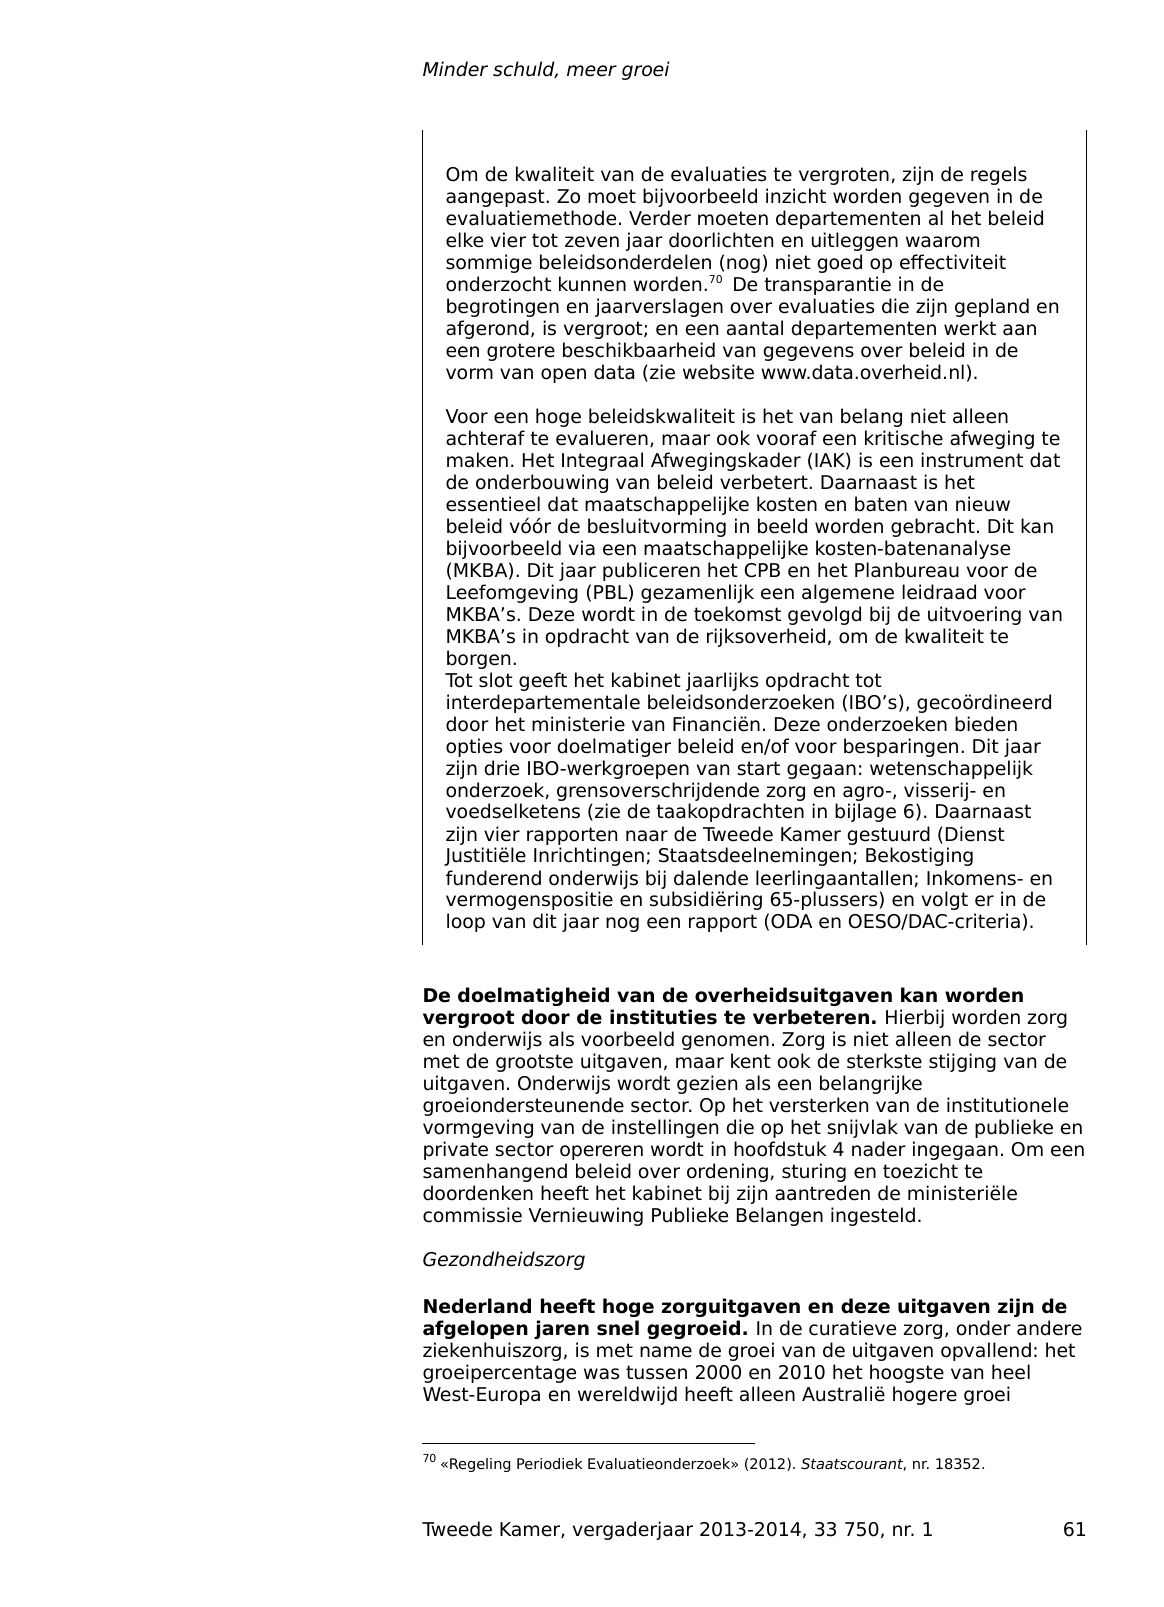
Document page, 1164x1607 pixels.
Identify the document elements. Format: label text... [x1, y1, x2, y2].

subtitle Gezondheidszorg [422, 1249, 1087, 1271]
table_header Om de kwaliteit van de evaluaties te vergroten, zijn de regels aangepast. Zo moet bijvoorbeeld inzicht worden gegeven in de evaluatiemethode. Verder moeten departementen al het beleid elke vier tot zeven jaar doorlichten en uitleggen waarom sommige beleidsonderdelen (nog) niet goed op effectiviteit onderzocht kunnen worden. De transparantie in de begrotingen en jaarverslagen over evaluaties die zijn gepland en afgerond, is vergroot; en een aantal departementen werkt aan een grotere beschikbaarheid van gegevens over beleid in de vorm van open data (zie website www.data.overheid.nl). Voor een hoge beleidskwaliteit is het van belang niet alleen achteraf te evalueren, maar ook vooraf een kritische afweging te maken. Het Integraal Afwegingskader (IAK) is een instrument dat de onderbouwing van beleid verbetert. Daarnaast is het essentieel dat maatschappelijke kosten en baten van nieuw beleid vóór de besluitvorming in beeld worden gebracht. Dit kan bijvoorbeeld via een maatschappelijke kosten-batenanalyse (MKBA). Dit jaar publiceren het CPB en het Planbureau voor de Leefomgeving (PBL) gezamenlijk een algemene leidraad voor MKBA’s. Deze wordt in de toekomst gevolgd bij de uitvoering van MKBA’s in opdracht van de rijksoverheid, om de kwaliteit te borgen. Tot slot geeft het kabinet jaarlijks opdracht tot interdepartementale beleidsonderzoeken (IBO’s), gecoördineerd door het ministerie van Financiën. Deze onderzoeken bieden opties voor doelmatiger beleid en/of voor besparingen. Dit jaar zijn drie IBO-werkgroepen van start gegaan: wetenschappelijk onderzoek, grensoverschrijdende zorg en agro-, visserij- en voedselketens (zie de taakopdrachten in bijlage 6). Daarnaast zijn vier rapporten naar de Tweede Kamer gestuurd (Dienst Justitiële Inrichtingen; Staatsdeelnemingen; Bekostiging funderend onderwijs bij dalende leerlingaantallen; Inkomens- en vermogenspositie en subsidiëring 65-plussers) en volgt er in de loop van dit jaar nog een rapport (ODA en OESO/DAC-criteria). [423, 130, 1086, 945]
text Nederland heeft hoge zorguitgaven en deze uitgaven zijn de afgelopen jaren snel gegroeid. In de curatieve zorg, onder andere ziekenhuiszorg, is met name de groei van de uitgaven opvallend: het groeipercentage was tussen 2000 en 2010 het hoogste van heel West-Europa en wereldwijd heeft alleen Australië hogere groei [422, 1296, 1087, 1406]
text De doelmatigheid van de overheidsuitgaven kan worden vergroot door de instituties te verbeteren. Hierbij worden zorg en onderwijs als voorbeeld genomen. Zorg is niet alleen de sector met de grootste uitgaven, maar kent ook de sterkste stijging van de uitgaven. Onderwijs wordt gezien als een belangrijke groeiondersteunende sector. Op het versterken van de institutionele vormgeving van de instellingen die op het snijvlak van de publieke en private sector opereren wordt in hoofdstuk 4 nader ingegaan. Om een samenhangend beleid over ordening, sturing en toezicht te doordenken heeft het kabinet bij zijn aantreden de ministeriële commissie Vernieuwing Publieke Belangen ingesteld. [422, 985, 1087, 1227]
